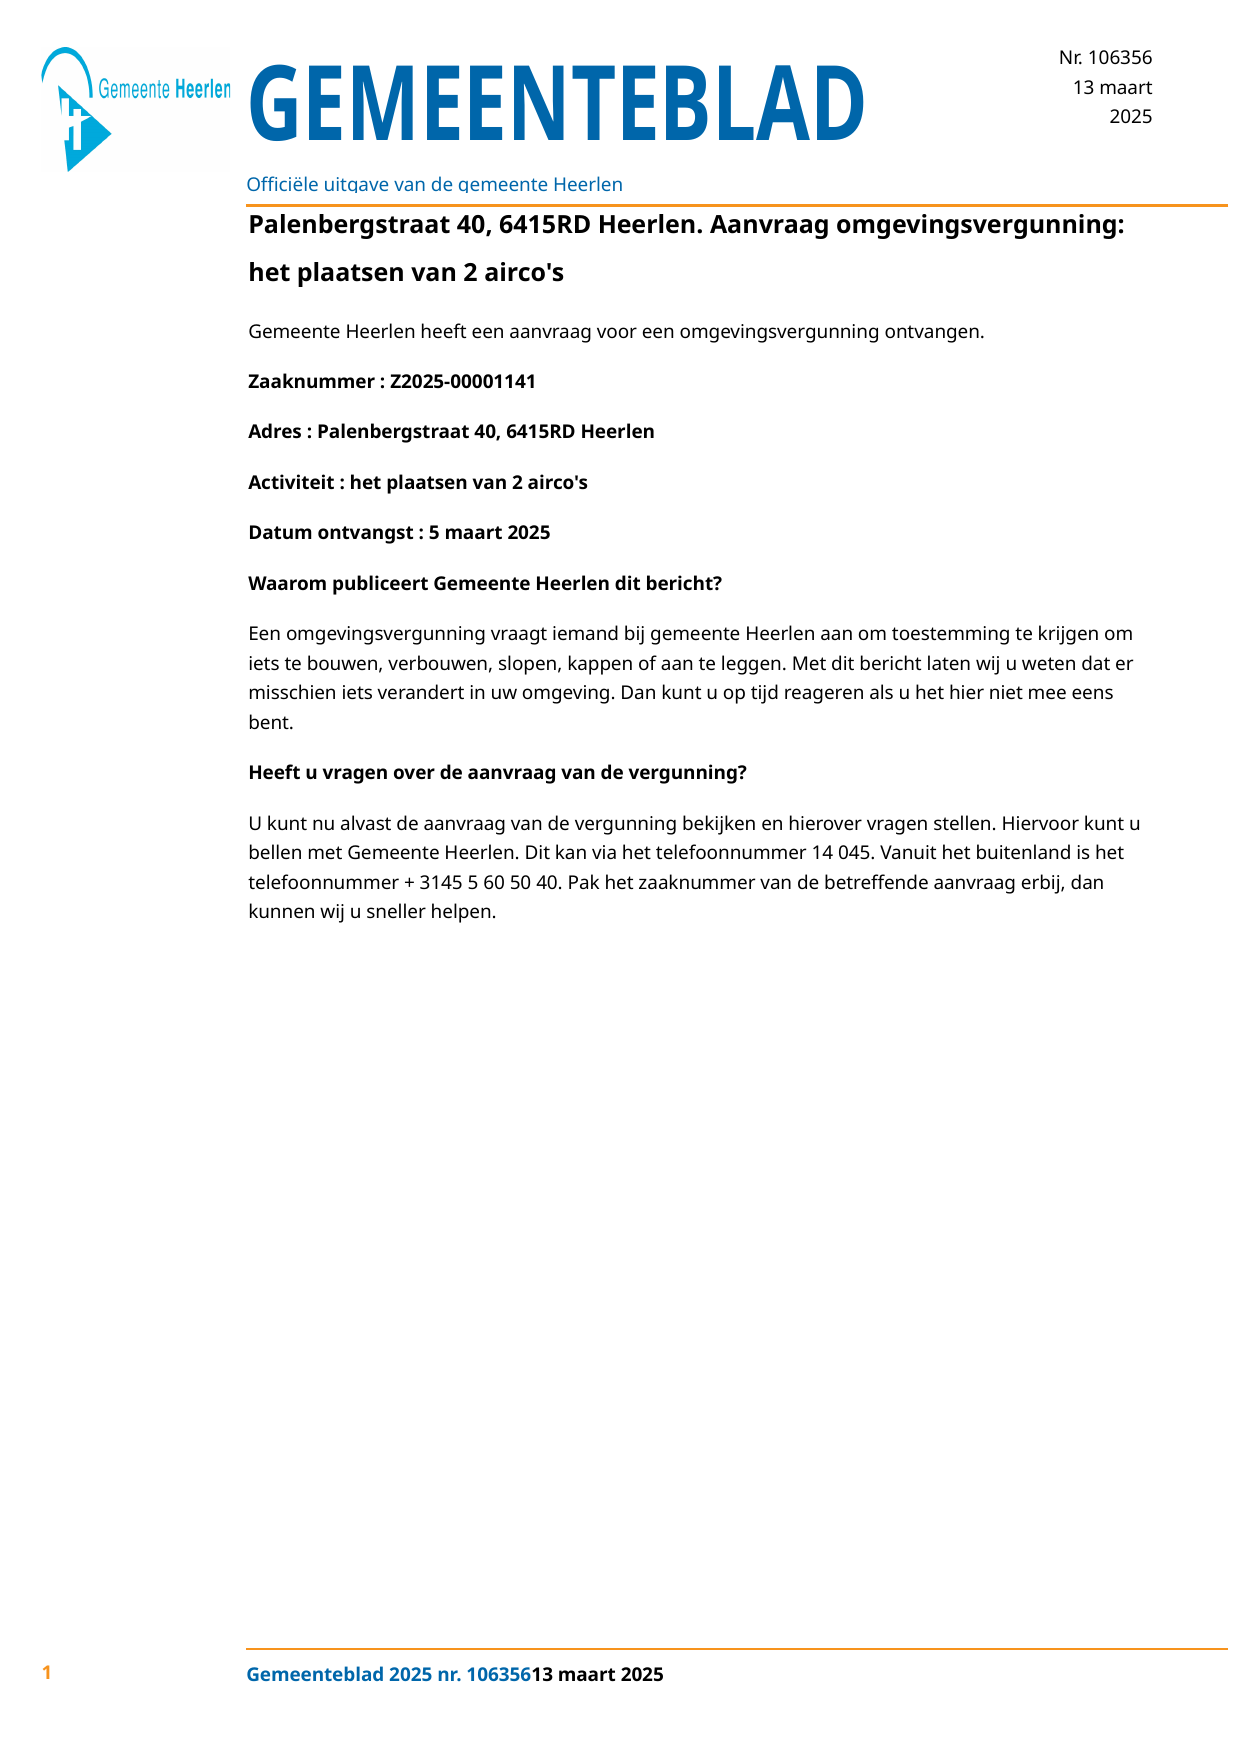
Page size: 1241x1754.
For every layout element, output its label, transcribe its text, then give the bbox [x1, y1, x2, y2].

text Adres : Palenbergstraat 40, 6415RD Heerlen [248, 419, 1152, 444]
picture [41, 47, 231, 172]
text U kunt nu alvast de aanvraag van de vergunning bekijken en hierover vragen stellen. Hiervoor kunt u bellen met Gemeente Heerlen. Dit kan via het telefoonnummer 14 045. Vanuit het buitenland is het telefoonnummer + 3145 5 60 50 40. Pak het zaaknummer van de betreffende aanvraag erbij, dan kunnen wij u sneller helpen. [248, 810, 1152, 924]
text Palenbergstraat 40, 6415RD Heerlen. Aanvraag omgevingsvergunning: het plaatsen van 2 airco's [248, 207, 1152, 288]
text Een omgevingsvergunning vraagt iemand bij gemeente Heerlen aan om toestemming te krijgen om iets te bouwen, verbouwen, slopen, kappen of aan te leggen. Met dit bericht laten wij u weten dat er misschien iets verandert in uw omgeving. Dan kunt u op tijd reageren als u het hier niet mee eens bent. [248, 620, 1152, 735]
text Zaaknummer : Z2025-00001141 [248, 368, 1152, 394]
text Activiteit : het plaatsen van 2 airco's [248, 469, 1152, 495]
text Waarom publiceert Gemeente Heerlen dit bericht? [248, 570, 1152, 596]
picture [41, 47, 59, 70]
text Gemeente Heerlen heeft een aanvraag voor een omgevingsvergunning ontvangen. [248, 318, 1152, 344]
text Heeft u vragen over de aanvraag van de vergunning? [248, 759, 1152, 785]
text Datum ontvangst : 5 maart 2025 [248, 519, 1152, 545]
